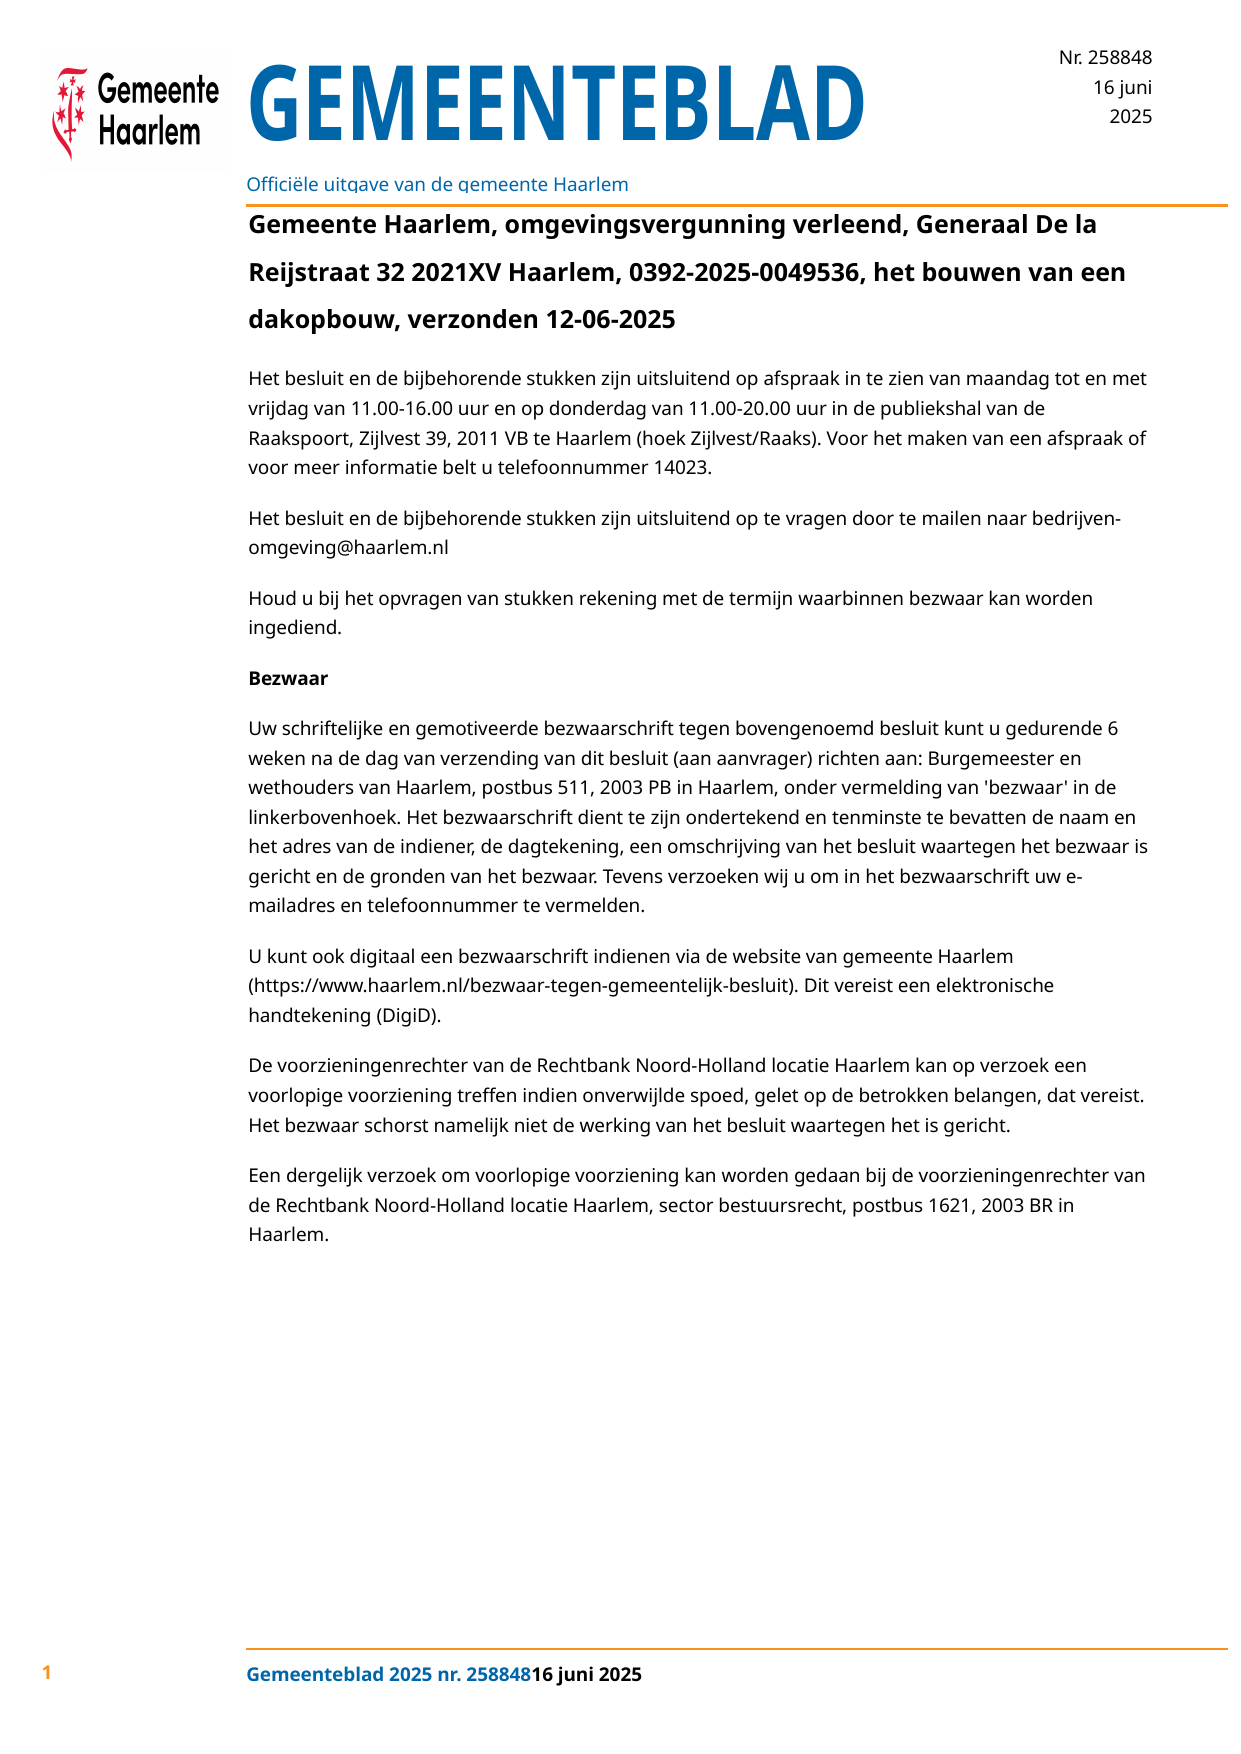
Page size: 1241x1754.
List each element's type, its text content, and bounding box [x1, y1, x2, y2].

text U kunt ook digitaal een bezwaarschrift indienen via de website van gemeente Haarlem (https://www.haarlem.nl/bezwaar-tegen-gemeentelijk-besluit). Dit vereist een elektronische handtekening (DigiD). [248, 943, 1152, 1028]
text Het besluit en de bijbehorende stukken zijn uitsluitend op afspraak in te zien van maandag tot en met vrijdag van 11.00-16.00 uur en op donderdag van 11.00-20.00 uur in de publiekshal van de Raakspoort, Zijlvest 39, 2011 VB te Haarlem (hoek Zijlvest/Raaks). Voor het maken van een afspraak of voor meer informatie belt u telefoonnummer 14023. [248, 366, 1152, 480]
text Bezwaar [248, 665, 1152, 690]
text Een dergelijk verzoek om voorlopige voorziening kan worden gedaan bij de voorzieningenrechter van de Rechtbank Noord-Holland locatie Haarlem, sector bestuursrecht, postbus 1621, 2003 BR in Haarlem. [248, 1162, 1152, 1247]
text Houd u bij het opvragen van stukken rekening met de termijn waarbinnen bezwaar kan worden ingediend. [248, 585, 1152, 640]
text Het besluit en de bijbehorende stukken zijn uitsluitend op te vragen door te mailen naar bedrijven-omgeving@haarlem.nl [248, 505, 1152, 560]
text Uw schriftelijke en gemotiveerde bezwaarschrift tegen bovengenoemd besluit kunt u gedurende 6 weken na de dag van verzending van dit besluit (aan aanvrager) richten aan: Burgemeester en wethouders van Haarlem, postbus 511, 2003 PB in Haarlem, onder vermelding van 'bezwaar' in de linkerbovenhoek. Het bezwaarschrift dient te zijn ondertekend en tenminste te bevatten de naam en het adres van de indiener, de dagtekening, een omschrijving van het besluit waartegen het bezwaar is gericht en de gronden van het bezwaar. Tevens verzoeken wij u om in het bezwaarschrift uw e-mailadres en telefoonnummer te vermelden. [248, 715, 1152, 918]
text De voorzieningenrechter van de Rechtbank Noord-Holland locatie Haarlem kan op verzoek een voorlopige voorziening treffen indien onverwijlde spoed, gelet op de betrokken belangen, dat vereist. Het bezwaar schorst namelijk niet de werking van het besluit waartegen het is gericht. [248, 1053, 1152, 1137]
picture [41, 47, 231, 172]
text Gemeente Haarlem, omgevingsvergunning verleend, Generaal De la Reijstraat 32 2021XV Haarlem, 0392-2025-0049536, het bouwen van een dakopbouw, verzonden 12-06-2025 [248, 207, 1152, 336]
